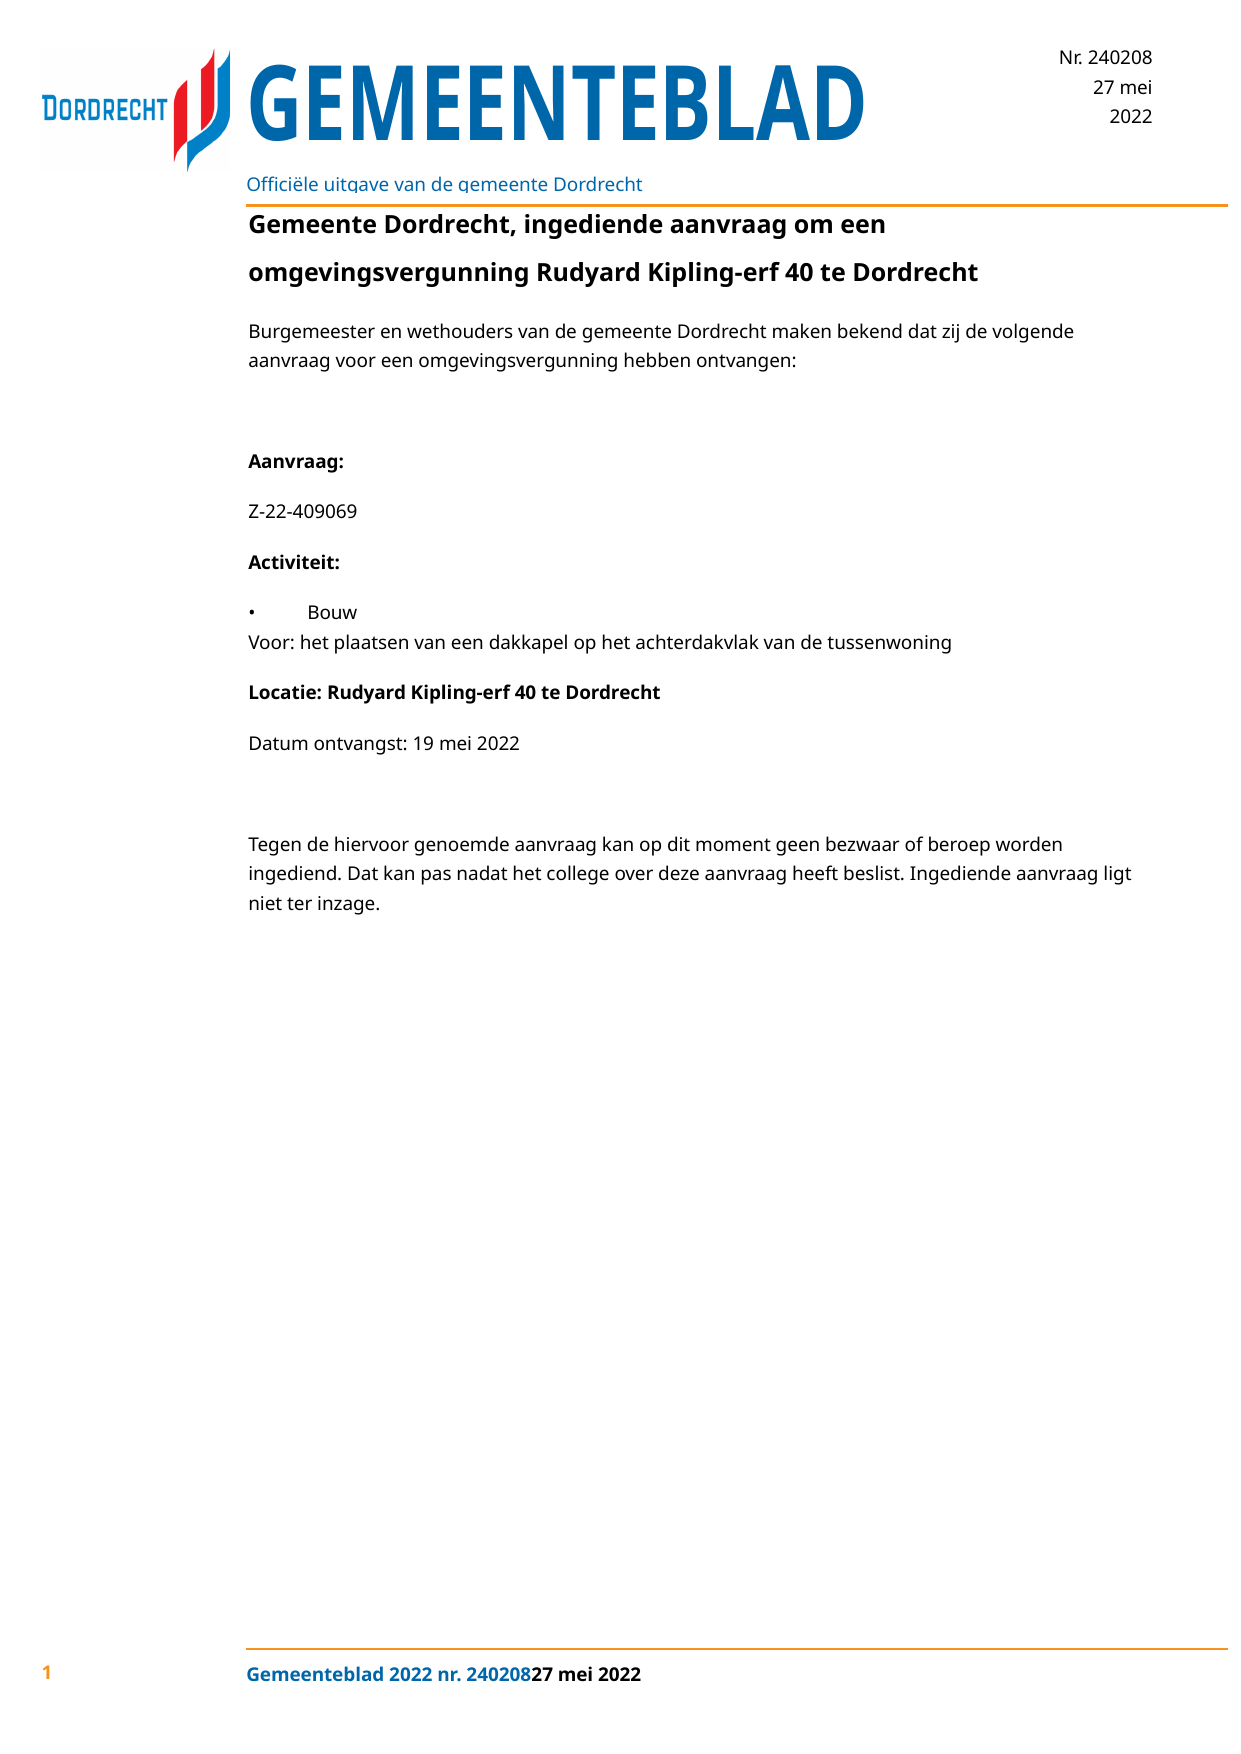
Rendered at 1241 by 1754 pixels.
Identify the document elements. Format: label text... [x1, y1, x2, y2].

text Burgemeester en wethouders van de gemeente Dordrecht maken bekend dat zij de volgende aanvraag voor een omgevingsvergunning hebben ontvangen: [248, 318, 1152, 373]
text Tegen de hiervoor genoemde aanvraag kan op dit moment geen bezwaar of beroep worden ingediend. Dat kan pas nadat het college over deze aanvraag heeft beslist. Ingediende aanvraag ligt niet ter inzage. [248, 831, 1152, 916]
text Gemeente Dordrecht, ingediende aanvraag om een omgevingsvergunning Rudyard Kipling-erf 40 te Dordrecht [248, 207, 1152, 288]
text Aanvraag: [248, 448, 1152, 474]
picture [41, 47, 231, 172]
text Voor: het plaatsen van een dakkapel op het achterdakvlak van de tussenwoning [248, 629, 1152, 655]
text Locatie: Rudyard Kipling-erf 40 te Dordrecht [248, 679, 1152, 705]
list Bouw [248, 599, 1152, 625]
text Z-22-409069 [248, 499, 1152, 524]
text Activiteit: [248, 549, 1152, 575]
text Datum ontvangst: 19 mei 2022 [248, 730, 1152, 756]
